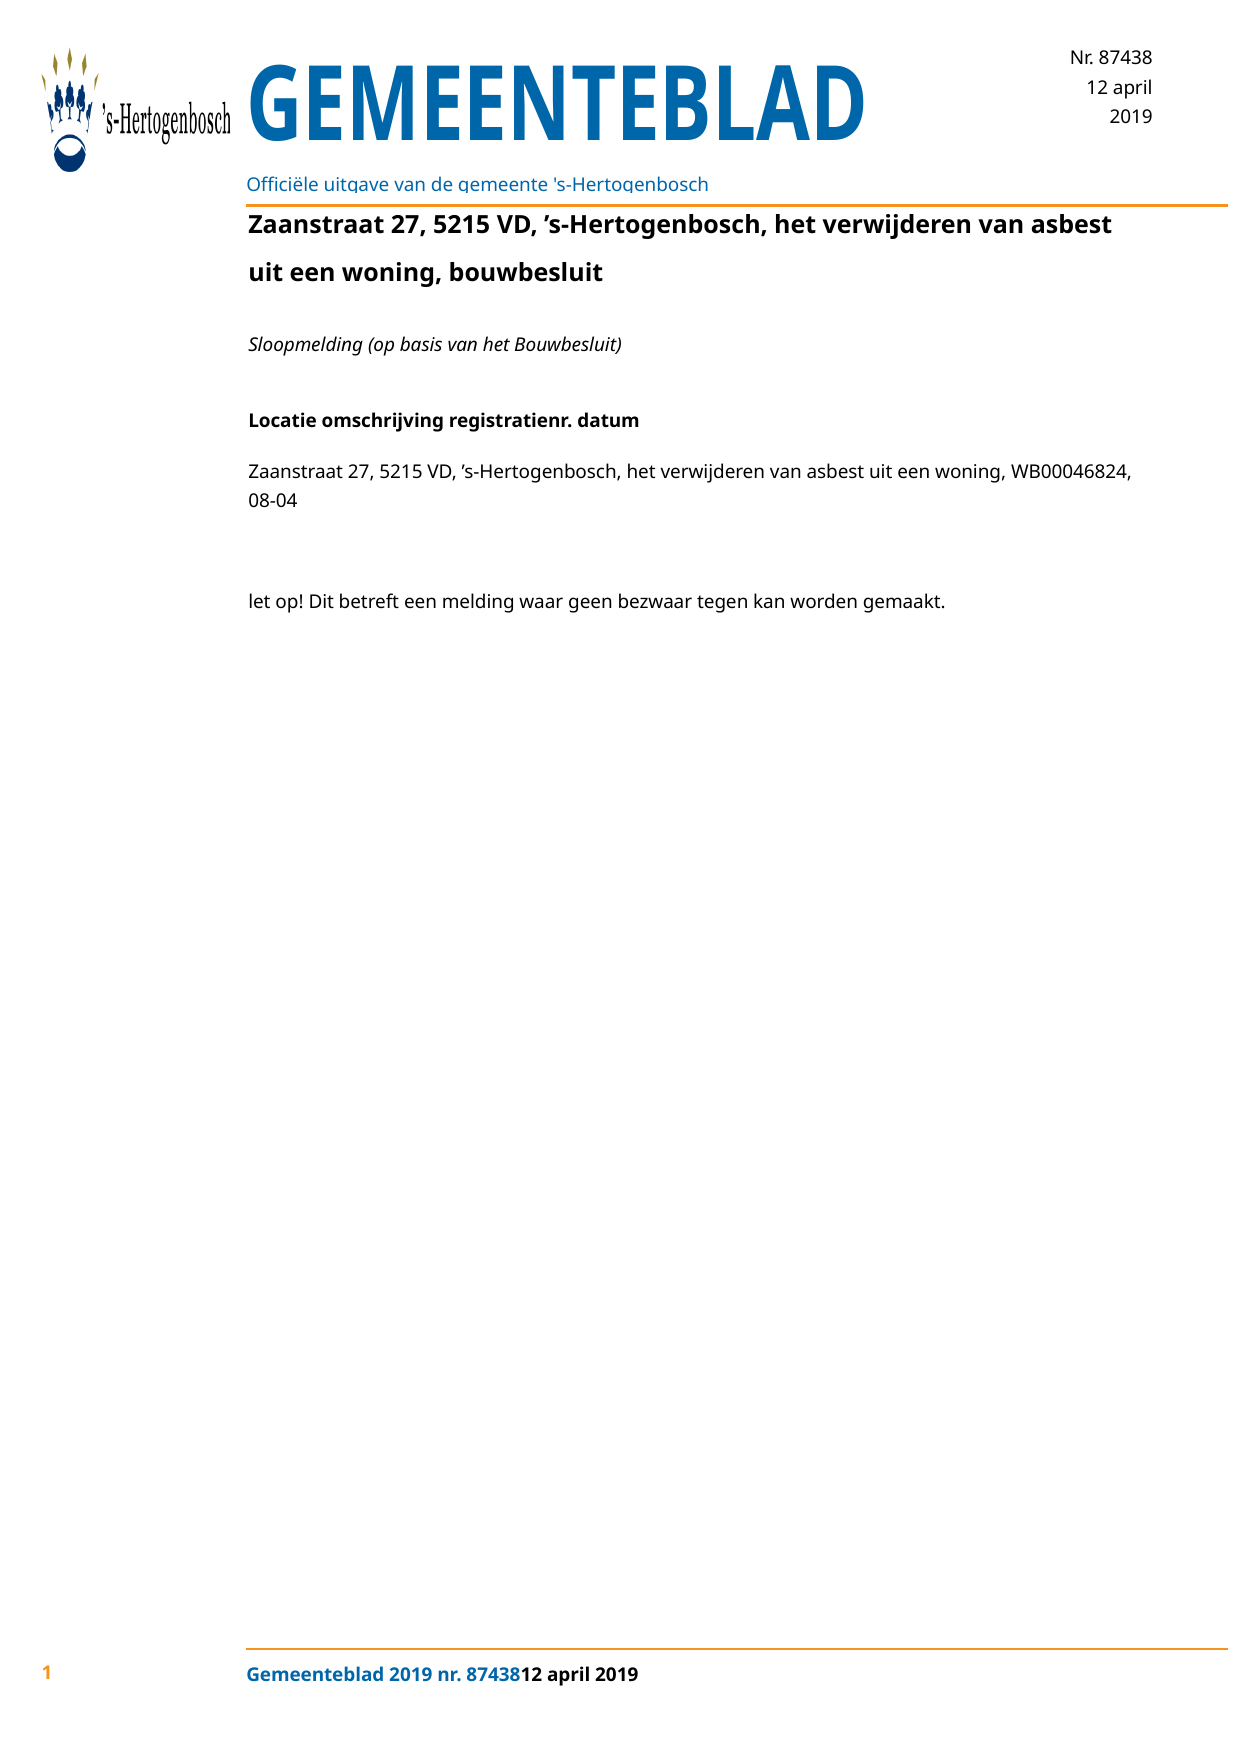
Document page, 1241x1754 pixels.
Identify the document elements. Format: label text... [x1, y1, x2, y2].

text Zaanstraat 27, 5215 VD, ’s-Hertogenbosch, het verwijderen van asbest uit een woning, WB00046824, 08-04 [248, 458, 1152, 513]
text Sloopmelding (op basis van het Bouwbesluit) [248, 331, 1152, 357]
text let op! Dit betreft een melding waar geen bezwaar tegen kan worden gemaakt. [248, 588, 1152, 614]
text Zaanstraat 27, 5215 VD, ’s-Hertogenbosch, het verwijderen van asbest uit een woning, bouwbesluit [248, 207, 1152, 288]
text Locatie omschrijving registratienr. datum [248, 408, 1152, 433]
picture [41, 47, 231, 172]
